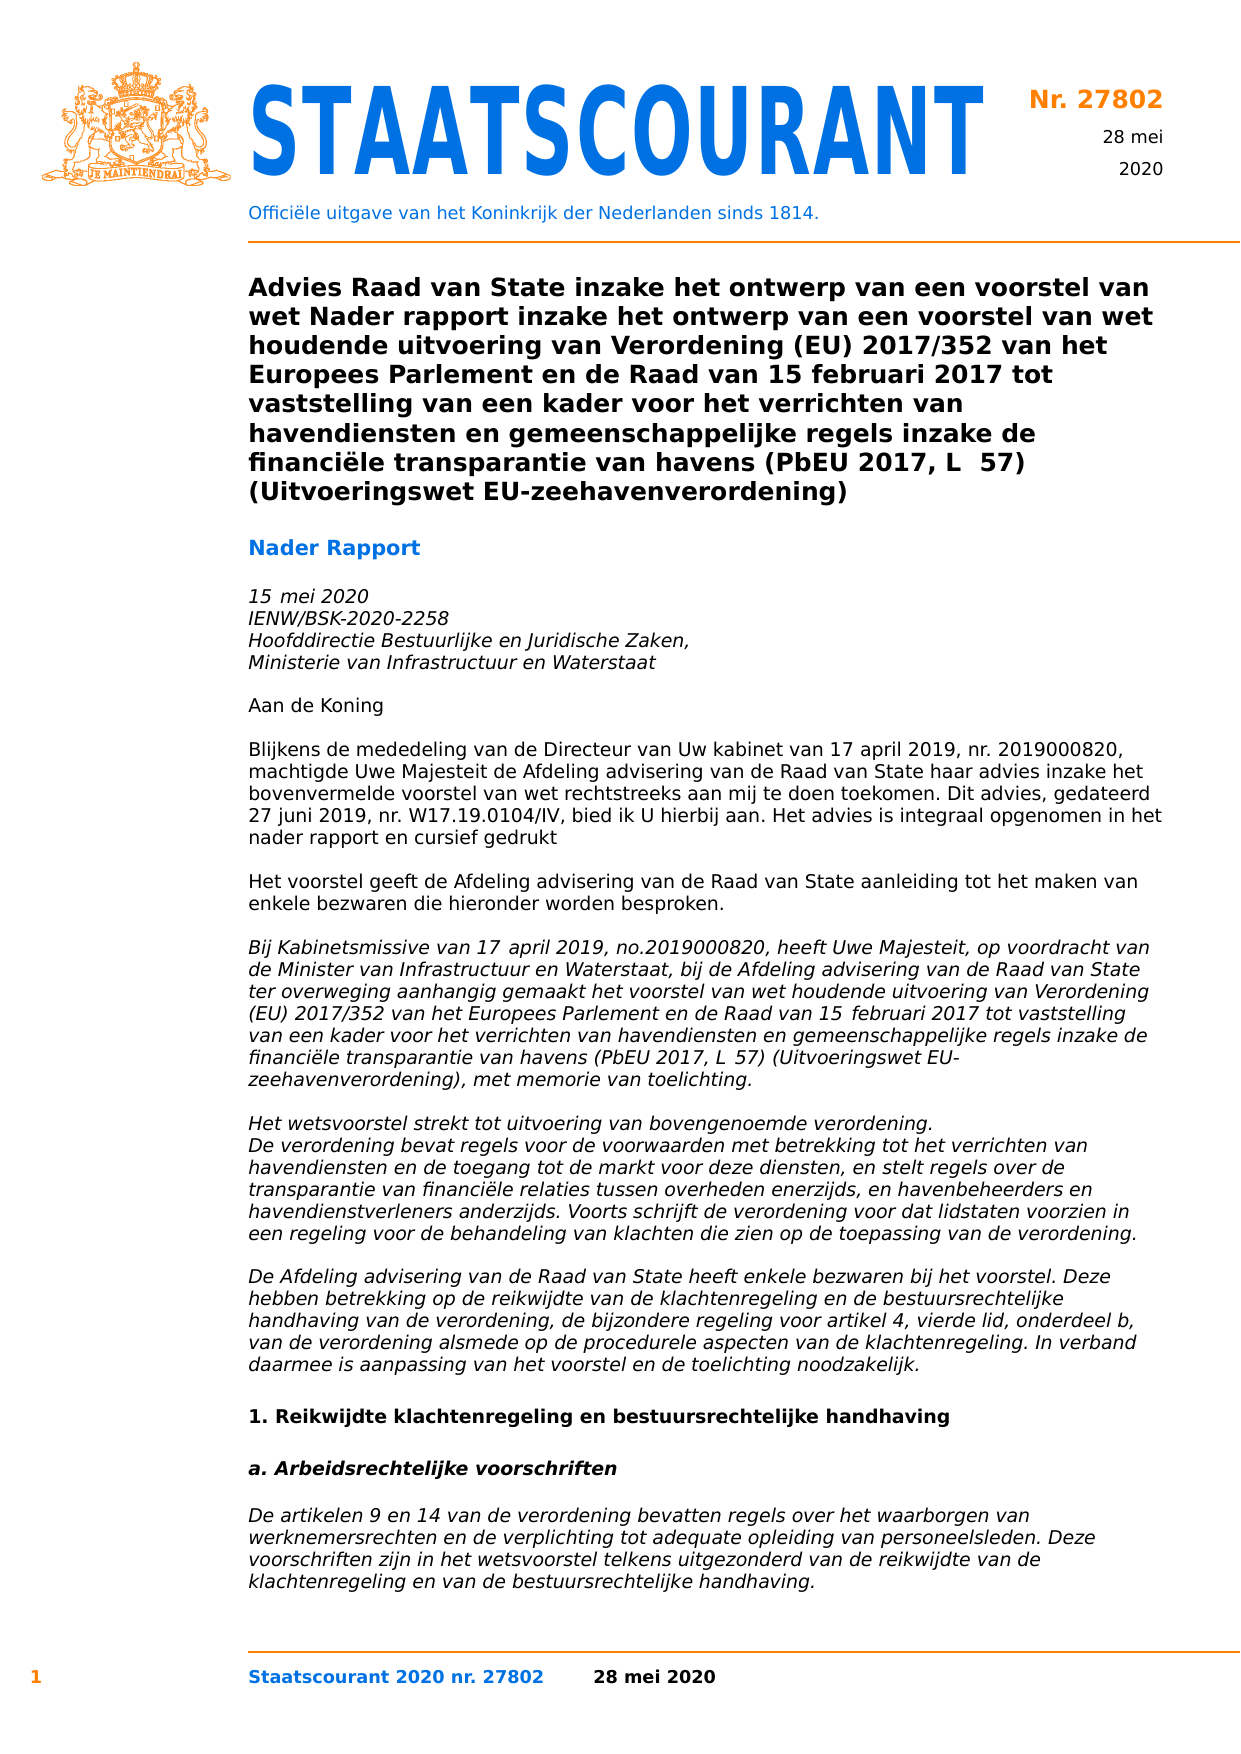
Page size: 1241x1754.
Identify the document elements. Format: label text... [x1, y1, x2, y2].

table_cell Officiële uitgave van het Koninkrijk der Nederlanden sinds 1814. [248, 203, 1240, 241]
text Het voorstel geeft de Afdeling advisering van de Raad van State aanleiding tot het maken van enkele bezwaren die hieronder worden besproken. [248, 871, 1163, 915]
table_header Nr. 27802 [998, 62, 1240, 121]
table_header STAATSCOURANT [248, 62, 998, 203]
text Blijkens de mededeling van de Directeur van Uw kabinet van 17 april 2019, nr. 2019000820, machtigde Uwe Majesteit de Afdeling advisering van de Raad van State haar advies inzake het bovenvermelde voorstel van wet rechtstreeks aan mij te doen toekomen. Dit advies, gedateerd 27 juni 2019, nr. W17.19.0104/IV, bied ik U hierbij aan. Het advies is integraal opgenomen in het nader rapport en cursief gedrukt [248, 739, 1163, 849]
subtitle Advies Raad van State inzake het ontwerp van een voorstel van wet Nader rapport inzake het ontwerp van een voorstel van wet houdende uitvoering van Verordening (EU) 2017/352 van het Europees Parlement en de Raad van 15 februari 2017 tot vaststelling van een kader voor het verrichten van havendiensten en gemeenschappelijke regels inzake de financiële transparantie van havens (PbEU 2017, L 57) (Uitvoeringswet EU-zeehavenverordening) [248, 273, 1163, 506]
text De artikelen 9 en 14 van de verordening bevatten regels over het waarborgen van werknemersrechten en de verplichting tot adequate opleiding van personeelsleden. Deze voorschriften zijn in het wetsvoorstel telkens uitgezonderd van de reikwijdte van de klachtenregeling en van de bestuursrechtelijke handhaving. [248, 1505, 1163, 1593]
text Aan de Koning [248, 695, 1163, 717]
table_cell 28 mei [998, 121, 1240, 153]
text De verordening bevat regels voor de voorwaarden met betrekking tot het verrichten van havendiensten en de toegang tot de markt voor deze diensten, en stelt regels over de transparantie van financiële relaties tussen overheden enerzijds, en havenbeheerders en havendienstverleners anderzijds. Voorts schrijft de verordening voor dat lidstaten voorzien in een regeling voor de behandeling van klachten die zien op de toepassing van de verordening. [248, 1134, 1163, 1244]
text Bij Kabinetsmissive van 17 april 2019, no.2019000820, heeft Uwe Majesteit, op voordracht van de Minister van Infrastructuur en Waterstaat, bij de Afdeling advisering van de Raad van State ter overweging aanhangig gemaakt het voorstel van wet houdende uitvoering van Verordening (EU) 2017/352 van het Europees Parlement en de Raad van 15 februari 2017 tot vaststelling van een kader voor het verrichten van havendiensten en gemeenschappelijke regels inzake de financiële transparantie van havens (PbEU 2017, L 57) (Uitvoeringswet EU-zeehavenverordening), met memorie van toelichting. [248, 937, 1163, 1091]
text De Afdeling advisering van de Raad van State heeft enkele bezwaren bij het voorstel. Deze hebben betrekking op de reikwijdte van de klachtenregeling en de bestuursrechtelijke handhaving van de verordening, de bijzondere regeling voor artikel 4, vierde lid, onderdeel b, van de verordening alsmede op de procedurele aspecten van de klachtenregeling. In verband daarmee is aanpassing van het voorstel en de toelichting noodzakelijk. [248, 1266, 1163, 1376]
subtitle 1. Reikwijdte klachtenregeling en bestuursrechtelijke handhaving [248, 1406, 1163, 1428]
text 15 mei 2020 [248, 586, 1163, 608]
subtitle a. Arbeidsrechtelijke voorschriften [248, 1458, 1163, 1480]
table_header [25, 62, 248, 241]
subtitle Nader Rapport [248, 536, 1163, 561]
text Ministerie van Infrastructuur en Waterstaat [248, 652, 1163, 673]
text Het wetsvoorstel strekt tot uitvoering van bovengenoemde verordening. [248, 1113, 1163, 1134]
text IENW/BSK-2020-2258 [248, 608, 1163, 629]
picture [41, 62, 231, 186]
table_cell 2020 [998, 153, 1240, 203]
text Hoofddirectie Bestuurlijke en Juridische Zaken, [248, 629, 1163, 652]
